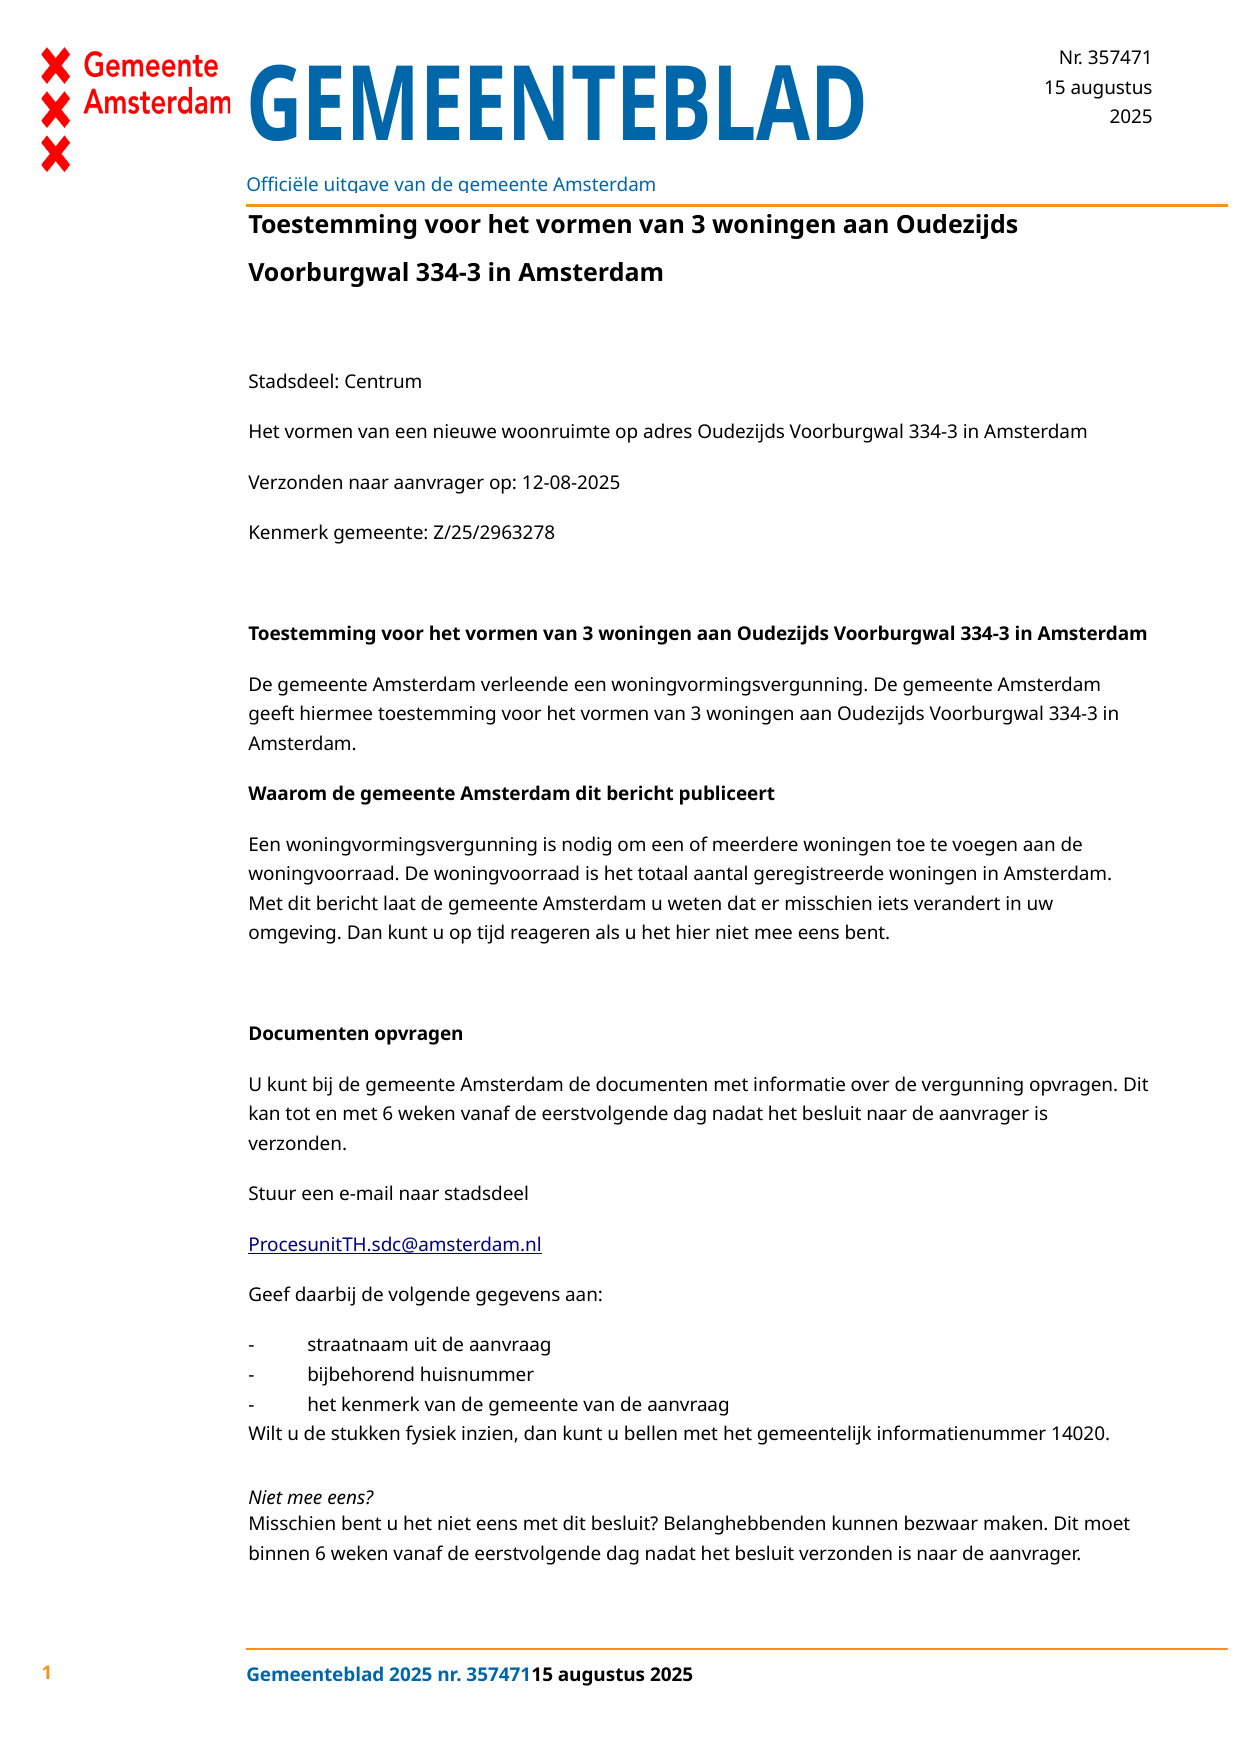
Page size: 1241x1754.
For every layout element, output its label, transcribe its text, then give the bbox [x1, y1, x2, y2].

text Toestemming voor het vormen van 3 woningen aan Oudezijds Voorburgwal 334-3 in Amsterdam [248, 620, 1152, 646]
text Het vormen van een nieuwe woonruimte op adres Oudezijds Voorburgwal 334-3 in Amsterdam [248, 419, 1152, 444]
text U kunt bij de gemeente Amsterdam de documenten met informatie over de vergunning opvragen. Dit kan tot en met 6 weken vanaf de eerstvolgende dag nadat het besluit naar de aanvrager is verzonden. [248, 1071, 1152, 1156]
text Waarom de gemeente Amsterdam dit bericht publiceert [248, 780, 1152, 806]
text Misschien bent u het niet eens met dit besluit? Belanghebbenden kunnen bezwaar maken. Dit moet binnen 6 weken vanaf de eerstvolgende dag nadat het besluit verzonden is naar de aanvrager. [248, 1510, 1152, 1565]
text Een woningvormingsvergunning is nodig om een of meerdere woningen toe te voegen aan de woningvoorraad. De woningvoorraad is het totaal aantal geregistreerde woningen in Amsterdam. Met dit bericht laat de gemeente Amsterdam u weten dat er misschien iets verandert in uw omgeving. Dan kunt u op tijd reageren als u het hier niet mee eens bent. [248, 831, 1152, 945]
text Toestemming voor het vormen van 3 woningen aan Oudezijds Voorburgwal 334-3 in Amsterdam [248, 207, 1152, 288]
text De gemeente Amsterdam verleende een woningvormingsvergunning. De gemeente Amsterdam geeft hiermee toestemming voor het vormen van 3 woningen aan Oudezijds Voorburgwal 334-3 in Amsterdam. [248, 671, 1152, 756]
text Wilt u de stukken fysiek inzien, dan kunt u bellen met het gemeentelijk informatienummer 14020. [248, 1420, 1152, 1446]
text ProcesunitTH.sdc@amsterdam.nl [248, 1231, 1152, 1257]
text Geef daarbij de volgende gegevens aan: [248, 1281, 1152, 1307]
picture [41, 47, 231, 172]
text Verzonden naar aanvrager op: 12-08-2025 [248, 469, 1152, 495]
text Stuur een e-mail naar stadsdeel [248, 1180, 1152, 1206]
list bijbehorend huisnummer [248, 1361, 1152, 1387]
text Stadsdeel: Centrum [248, 368, 1152, 394]
text Niet mee eens? [248, 1484, 1152, 1510]
list straatnaam uit de aanvraag [248, 1332, 1152, 1357]
text Kenmerk gemeente: Z/25/2963278 [248, 519, 1152, 545]
text Documenten opvragen [248, 1020, 1152, 1046]
list het kenmerk van de gemeente van de aanvraag [248, 1391, 1152, 1417]
